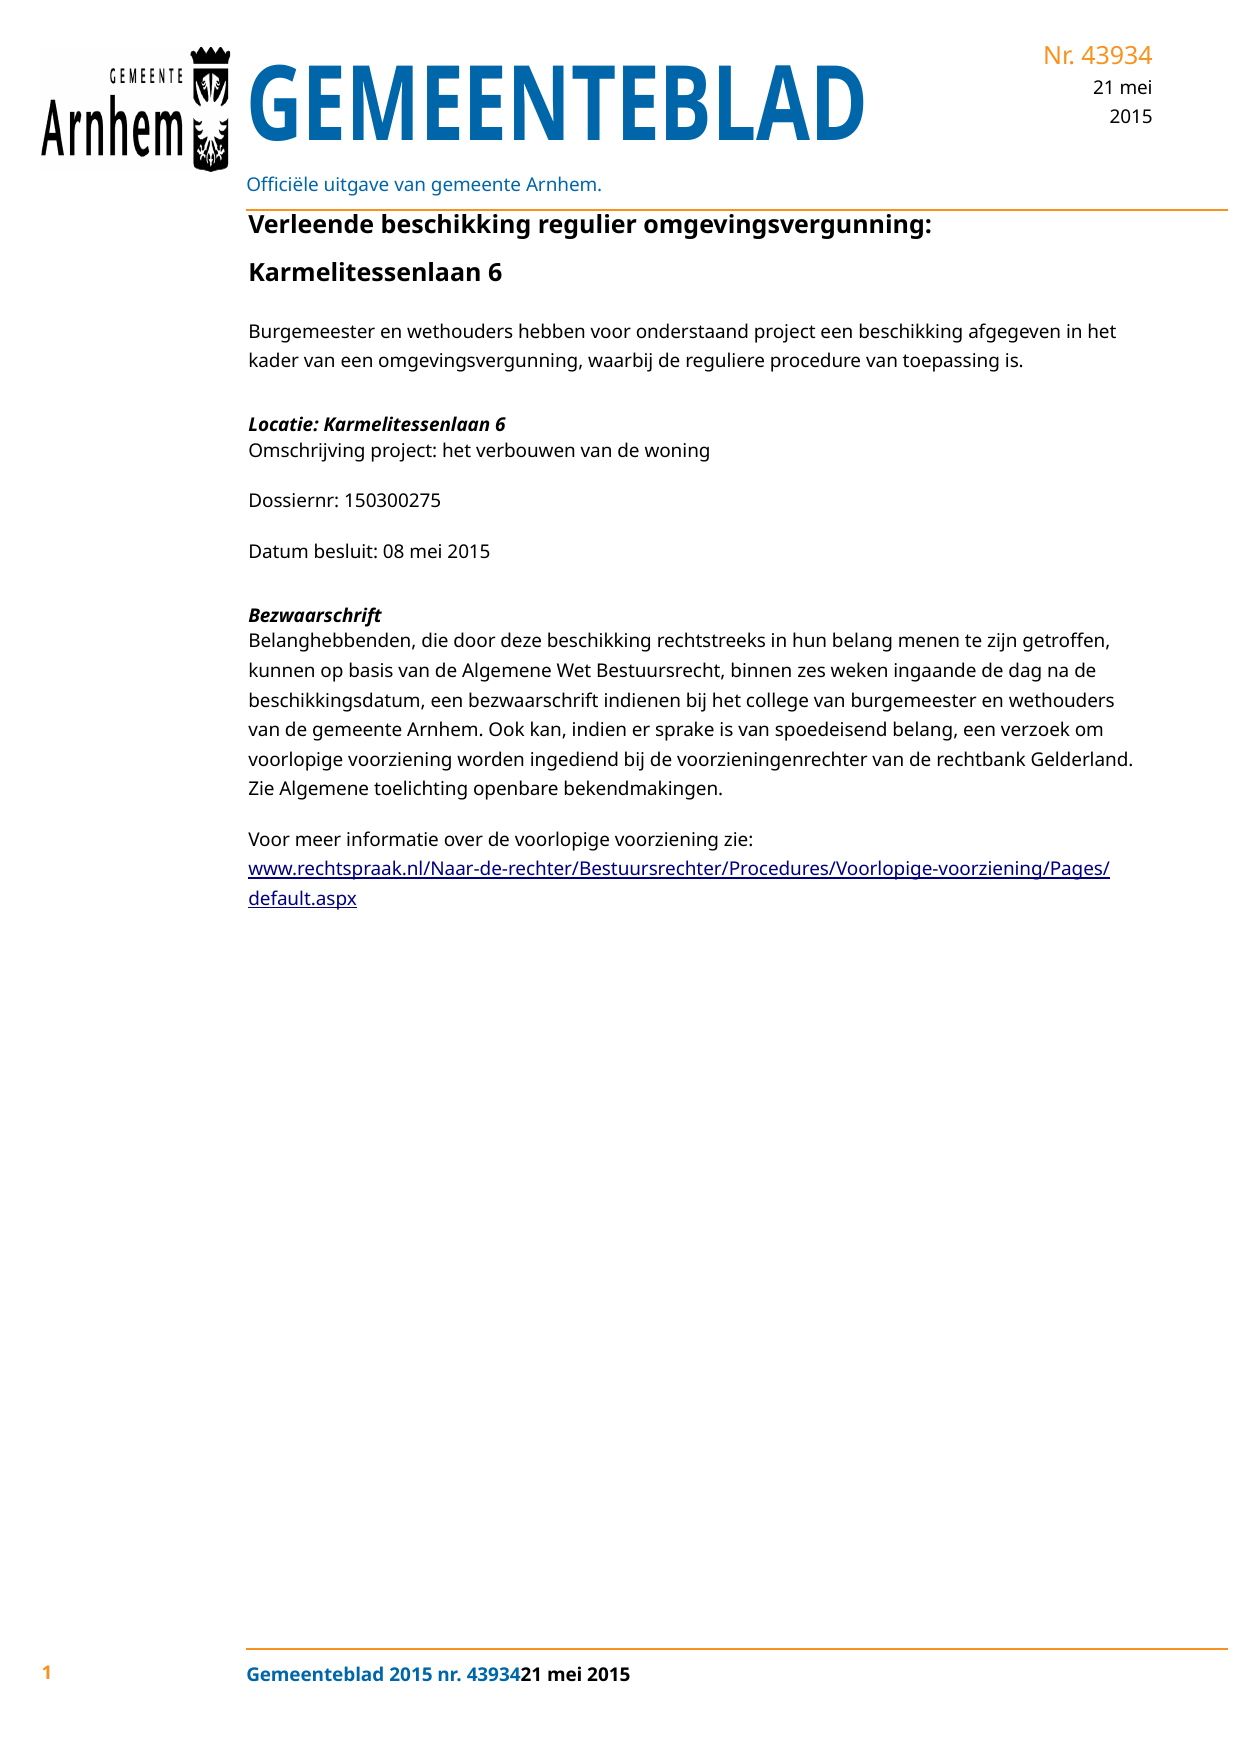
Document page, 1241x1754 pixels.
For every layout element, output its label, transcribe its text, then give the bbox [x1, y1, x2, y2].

text Bezwaarschrift [248, 602, 1152, 628]
text Verleende beschikking regulier omgevingsvergunning: Karmelitessenlaan 6 [248, 211, 1152, 288]
text Belanghebbenden, die door deze beschikking rechtstreeks in hun belang menen te zijn getroffen, kunnen op basis van de Algemene Wet Bestuursrecht, binnen zes weken ingaande de dag na de beschikkingsdatum, een bezwaarschrift indienen bij het college van burgemeester en wethouders van de gemeente Arnhem. Ook kan, indien er sprake is van spoedeisend belang, een verzoek om voorlopige voorziening worden ingediend bij de voorzieningenrechter van de rechtbank Gelderland. Zie Algemene toelichting openbare bekendmakingen. [248, 628, 1152, 801]
picture [41, 47, 231, 172]
text Omschrijving project: het verbouwen van de woning [248, 437, 1152, 463]
text Burgemeester en wethouders hebben voor onderstaand project een beschikking afgegeven in het kader van een omgevingsvergunning, waarbij de reguliere procedure van toepassing is. [248, 318, 1152, 373]
text Locatie: Karmelitessenlaan 6 [248, 411, 1152, 437]
text Dossiernr: 150300275 [248, 488, 1152, 513]
text Datum besluit: 08 mei 2015 [248, 538, 1152, 564]
text Voor meer informatie over de voorlopige voorziening zie: www.rechtspraak.nl/Naar-de-rechter/Bestuursrechter/Procedures/Voorlopige-voorziening/Pages/default.aspx [248, 826, 1152, 911]
